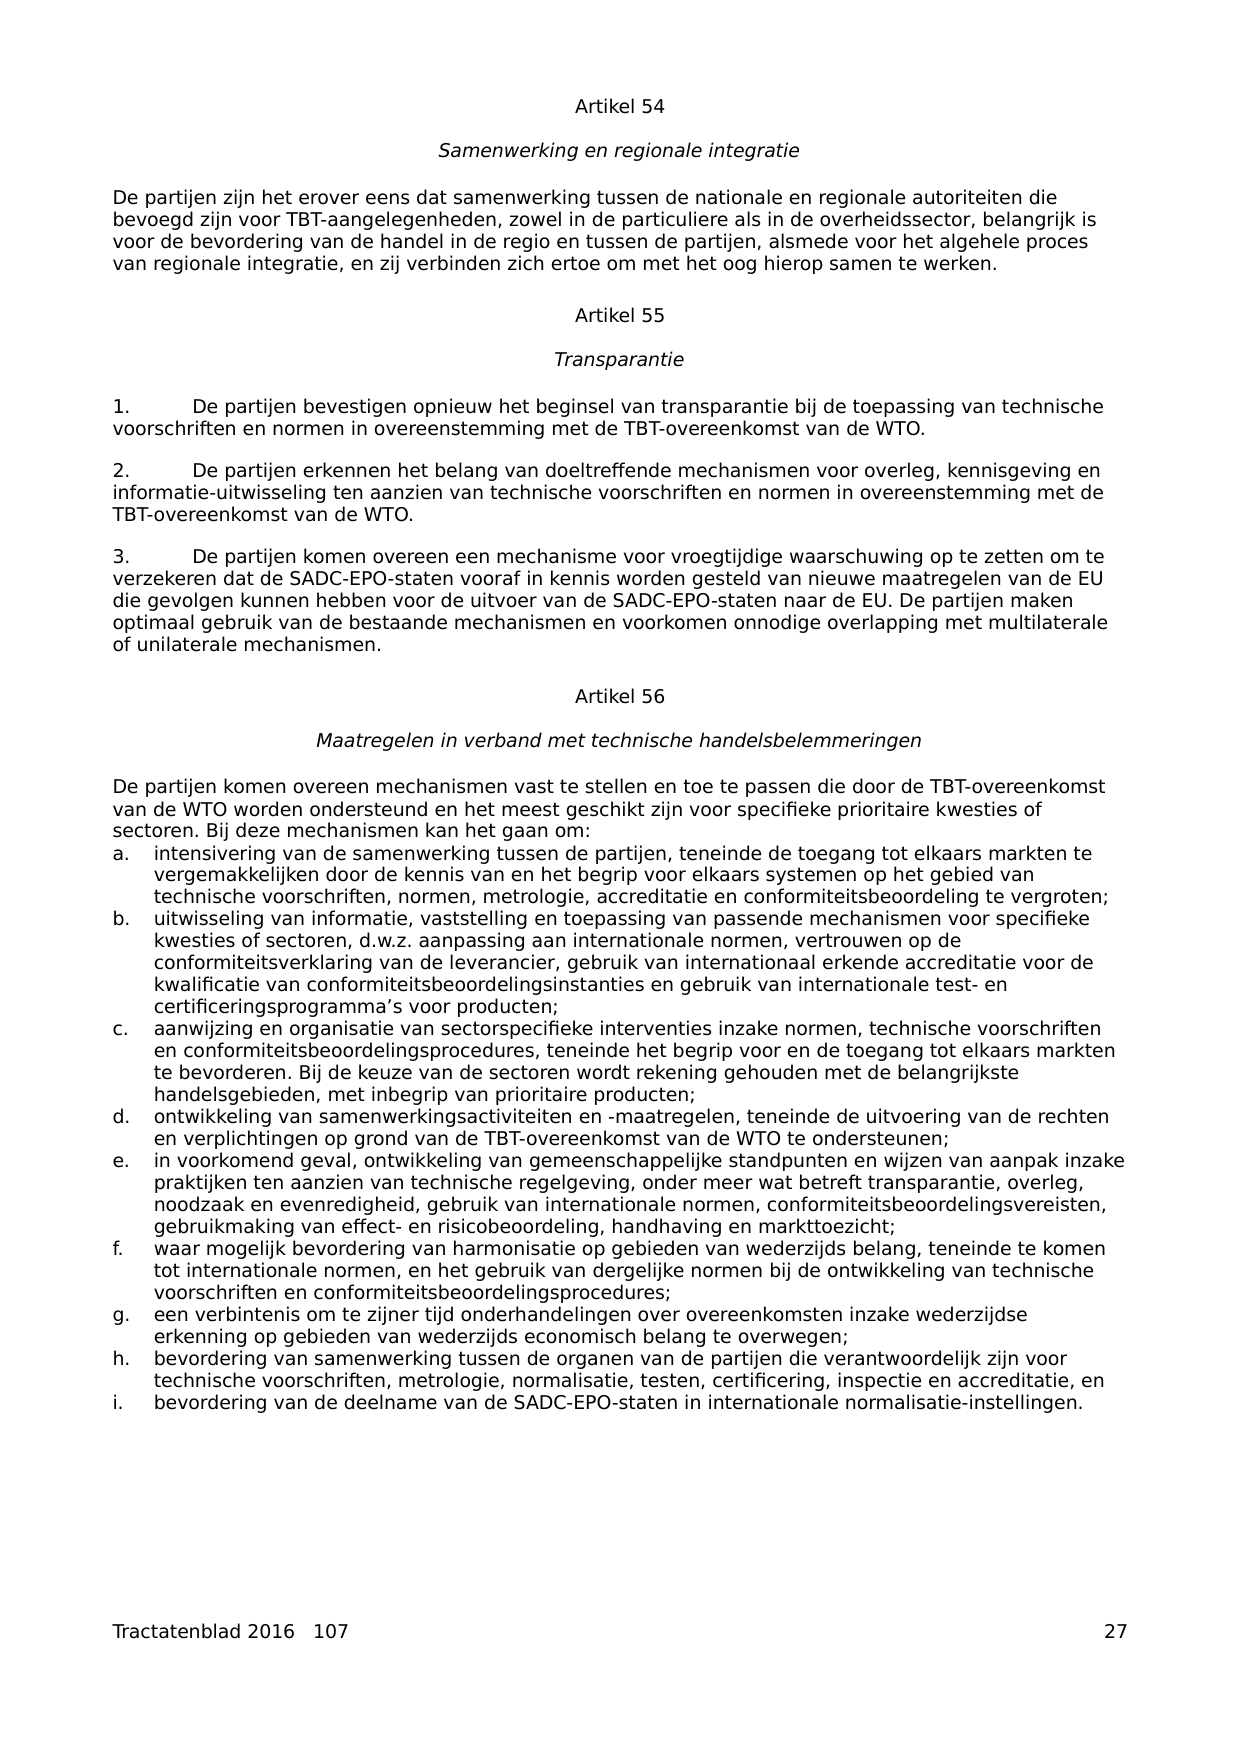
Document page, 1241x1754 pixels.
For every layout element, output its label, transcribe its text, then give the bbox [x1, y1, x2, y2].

subtitle Artikel 54 Samenwerking en regionale integratie [112, 96, 1128, 162]
text h. bevordering van samenwerking tussen de organen van de partijen die verantwoordelijk zijn voor technische voorschriften, metrologie, normalisatie, testen, certificering, inspectie en accreditatie, en [112, 1348, 1128, 1392]
text De partijen komen overeen mechanismen vast te stellen en toe te passen die door de TBT-overeenkomst van de WTO worden ondersteund en het meest geschikt zijn voor specifieke prioritaire kwesties of sectoren. Bij deze mechanismen kan het gaan om: [112, 776, 1128, 842]
text 2. De partijen erkennen het belang van doeltreffende mechanismen voor overleg, kennisgeving en informatie-uitwisseling ten aanzien van technische voorschriften en normen in overeenstemming met de TBT-overeenkomst van de WTO. [112, 460, 1128, 526]
text a. intensivering van de samenwerking tussen de partijen, teneinde de toegang tot elkaars markten te vergemakkelijken door de kennis van en het begrip voor elkaars systemen op het gebied van technische voorschriften, normen, metrologie, accreditatie en conformiteitsbeoordeling te vergroten; [112, 842, 1128, 908]
text i. bevordering van de deelname van de SADC-EPO-staten in internationale normalisatie-instellingen. [112, 1392, 1128, 1414]
text d. ontwikkeling van samenwerkingsactiviteiten en -maatregelen, teneinde de uitvoering van de rechten en verplichtingen op grond van de TBT-overeenkomst van de WTO te ondersteunen; [112, 1106, 1128, 1150]
subtitle Artikel 56 Maatregelen in verband met technische handelsbelemmeringen [112, 686, 1128, 751]
text b. uitwisseling van informatie, vaststelling en toepassing van passende mechanismen voor specifieke kwesties of sectoren, d.w.z. aanpassing aan internationale normen, vertrouwen op de conformiteitsverklaring van de leverancier, gebruik van internationaal erkende accreditatie voor de kwalificatie van conformiteitsbeoordelingsinstanties en gebruik van internationale test- en certificeringsprogramma’s voor producten; [112, 908, 1128, 1018]
text 1. De partijen bevestigen opnieuw het beginsel van transparantie bij de toepassing van technische voorschriften en normen in overeenstemming met de TBT-overeenkomst van de WTO. [112, 396, 1128, 440]
text e. in voorkomend geval, ontwikkeling van gemeenschappelijke standpunten en wijzen van aanpak inzake praktijken ten aanzien van technische regelgeving, onder meer wat betreft transparantie, overleg, noodzaak en evenredigheid, gebruik van internationale normen, conformiteitsbeoordelingsvereisten, gebruikmaking van effect- en risicobeoordeling, handhaving en markttoezicht; [112, 1150, 1128, 1238]
text 3. De partijen komen overeen een mechanisme voor vroegtijdige waarschuwing op te zetten om te verzekeren dat de SADC-EPO-staten vooraf in kennis worden gesteld van nieuwe maatregelen van de EU die gevolgen kunnen hebben voor de uitvoer van de SADC-EPO-staten naar de EU. De partijen maken optimaal gebruik van de bestaande mechanismen en voorkomen onnodige overlapping met multilaterale of unilaterale mechanismen. [112, 546, 1128, 656]
text f. waar mogelijk bevordering van harmonisatie op gebieden van wederzijds belang, teneinde te komen tot internationale normen, en het gebruik van dergelijke normen bij de ontwikkeling van technische voorschriften en conformiteitsbeoordelingsprocedures; [112, 1238, 1128, 1304]
subtitle Artikel 55 Transparantie [112, 305, 1128, 371]
text De partijen zijn het erover eens dat samenwerking tussen de nationale en regionale autoriteiten die bevoegd zijn voor TBT-aangelegenheden, zowel in de particuliere als in de overheidssector, belangrijk is voor de bevordering van de handel in de regio en tussen de partijen, alsmede voor het algehele proces van regionale integratie, en zij verbinden zich ertoe om met het oog hierop samen te werken. [112, 187, 1128, 275]
text g. een verbintenis om te zijner tijd onderhandelingen over overeenkomsten inzake wederzijdse erkenning op gebieden van wederzijds economisch belang te overwegen; [112, 1304, 1128, 1348]
text c. aanwijzing en organisatie van sectorspecifieke interventies inzake normen, technische voorschriften en conformiteitsbeoordelingsprocedures, teneinde het begrip voor en de toegang tot elkaars markten te bevorderen. Bij de keuze van de sectoren wordt rekening gehouden met de belangrijkste handelsgebieden, met inbegrip van prioritaire producten; [112, 1018, 1128, 1106]
